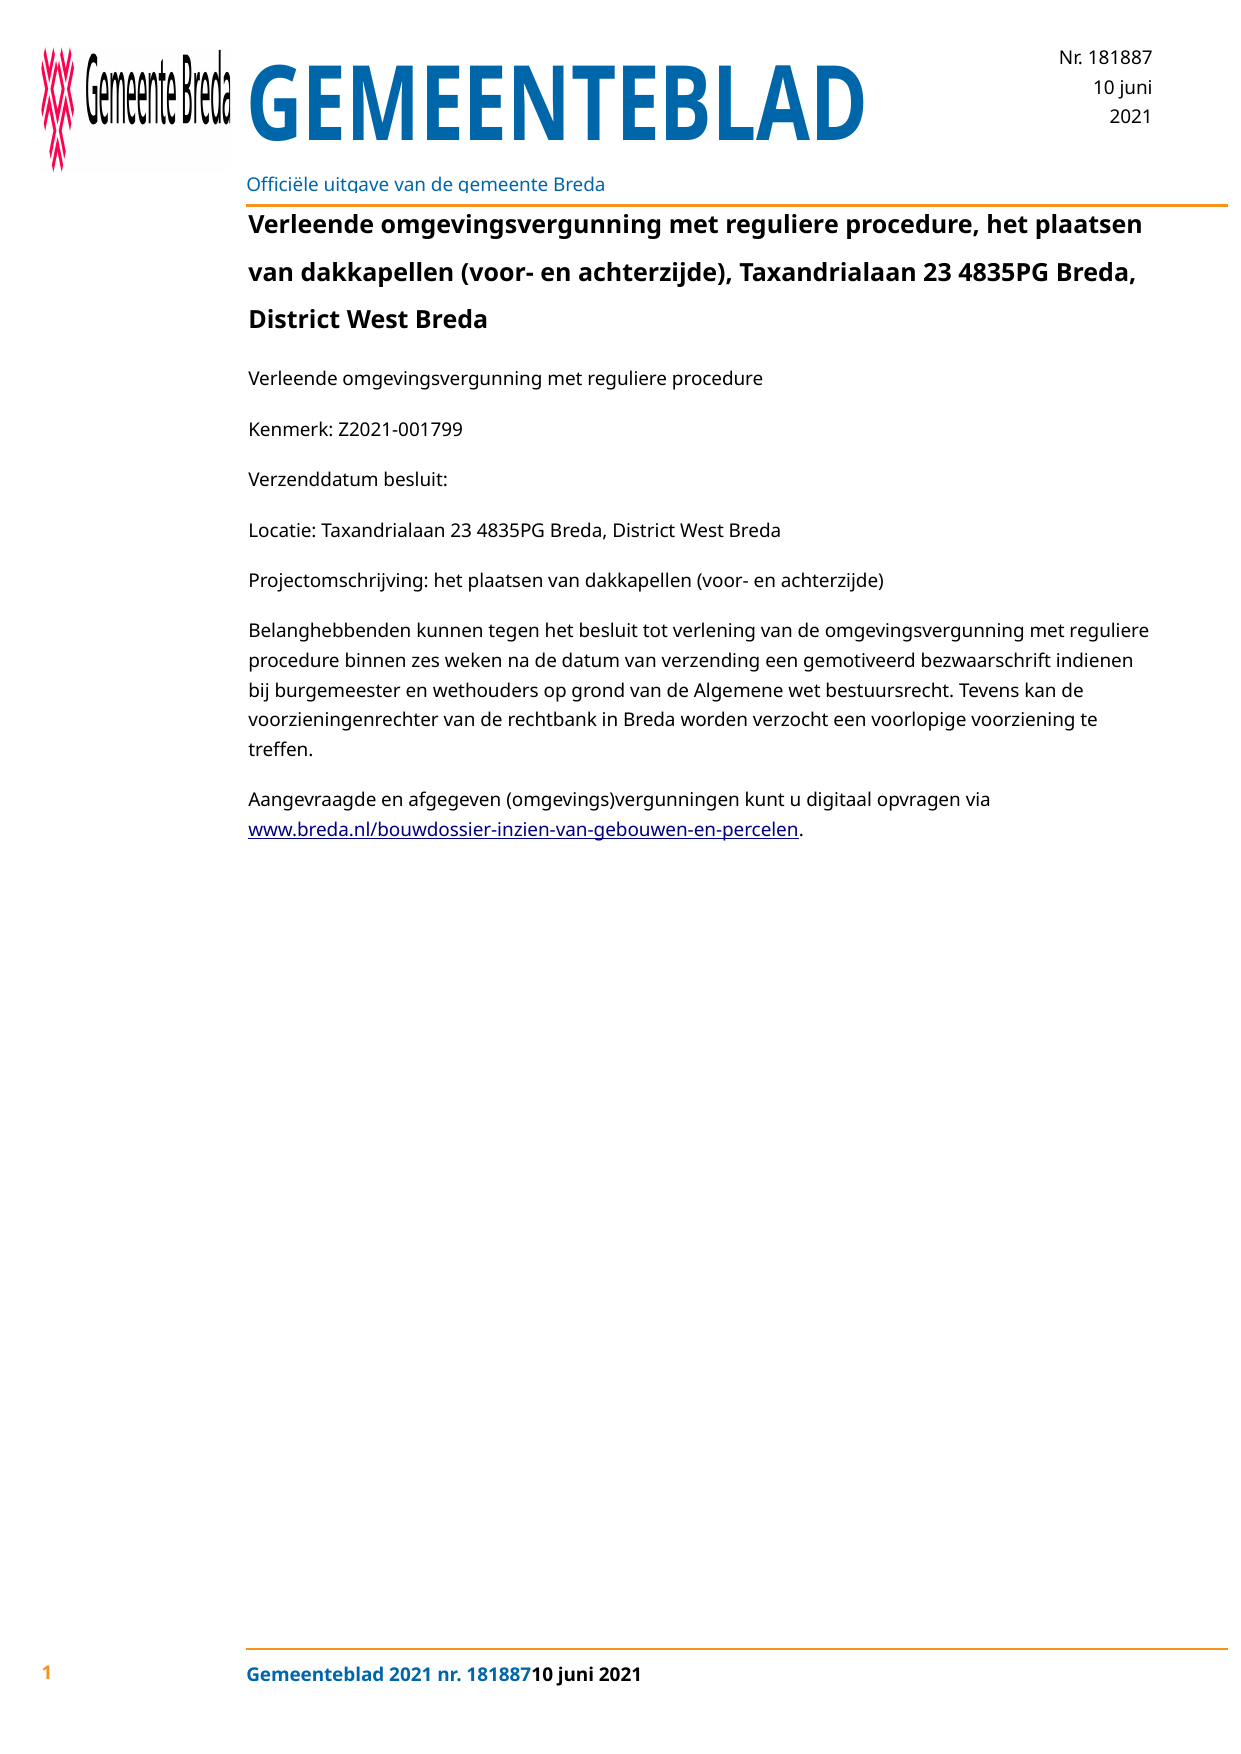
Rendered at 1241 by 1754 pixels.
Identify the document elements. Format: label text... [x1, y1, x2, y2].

text Belanghebbenden kunnen tegen het besluit tot verlening van de omgevingsvergunning met reguliere procedure binnen zes weken na de datum van verzending een gemotiveerd bezwaarschrift indienen bij burgemeester en wethouders op grond van de Algemene wet bestuursrecht. Tevens kan de voorzieningenrechter van de rechtbank in Breda worden verzocht een voorlopige voorziening te treffen. [248, 618, 1152, 762]
text Aangevraagde en afgegeven (omgevings)vergunningen kunt u digitaal opvragen via www.breda.nl/bouwdossier-inzien-van-gebouwen-en-percelen. [248, 786, 1152, 842]
text Locatie: Taxandrialaan 23 4835PG Breda, District West Breda [248, 517, 1152, 542]
text Projectomschrijving: het plaatsen van dakkapellen (voor- en achterzijde) [248, 567, 1152, 593]
picture [41, 47, 231, 172]
text Verleende omgevingsvergunning met reguliere procedure [248, 366, 1152, 391]
text Verzenddatum besluit: [248, 466, 1152, 492]
text Kenmerk: Z2021-001799 [248, 416, 1152, 442]
text Verleende omgevingsvergunning met reguliere procedure, het plaatsen van dakkapellen (voor- en achterzijde), Taxandrialaan 23 4835PG Breda, District West Breda [248, 207, 1152, 336]
